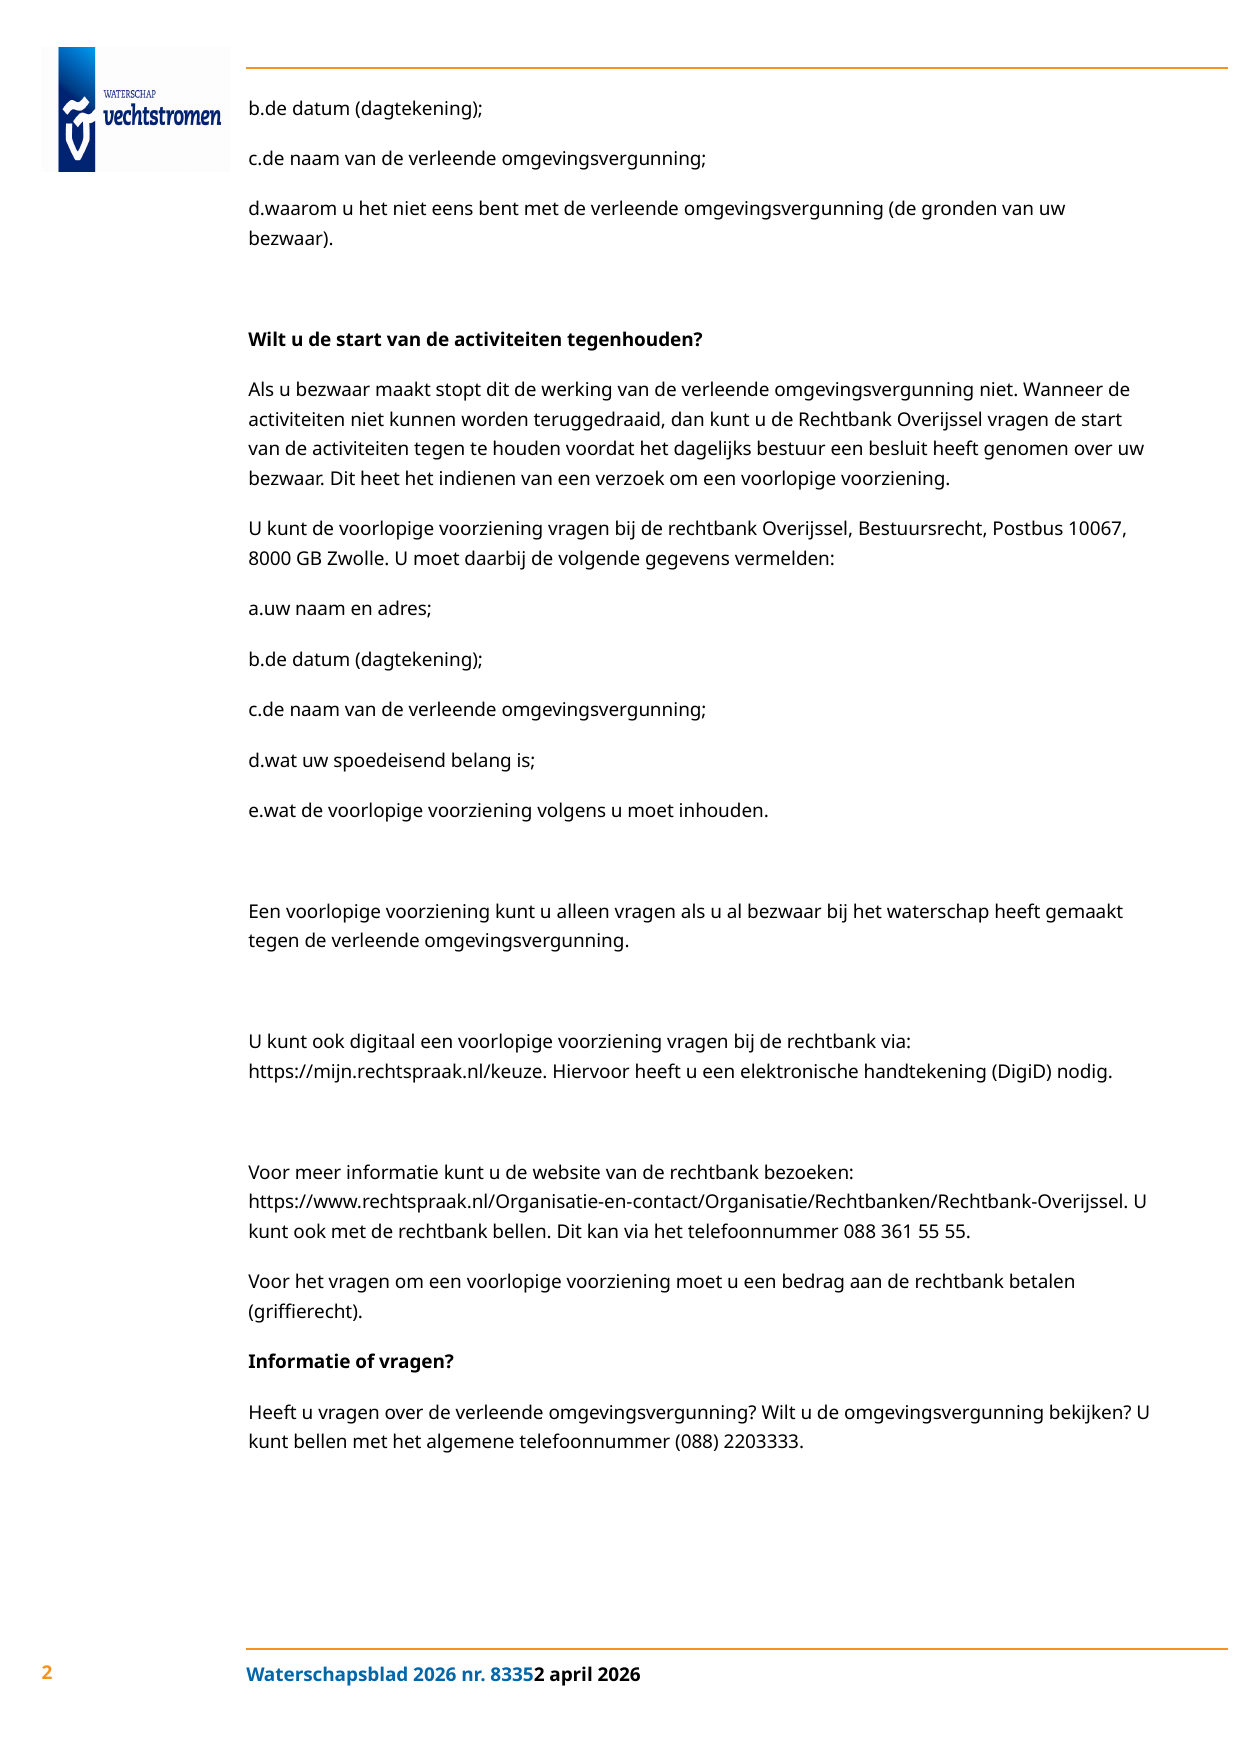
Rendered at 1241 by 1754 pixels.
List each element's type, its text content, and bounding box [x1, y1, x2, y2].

text c.de naam van de verleende omgevingsvergunning; [248, 696, 1152, 722]
text c.de naam van de verleende omgevingsvergunning; [248, 145, 1152, 171]
text U kunt ook digitaal een voorlopige voorziening vragen bij de rechtbank via: https://mijn.rechtspraak.nl/keuze. Hiervoor heeft u een elektronische handtekening (DigiD) nodig. [248, 1028, 1152, 1084]
picture [41, 47, 231, 172]
text Wilt u de start van de activiteiten tegenhouden? [248, 326, 1152, 352]
text e.wat de voorlopige voorziening volgens u moet inhouden. [248, 797, 1152, 823]
text Als u bezwaar maakt stopt dit de werking van de verleende omgevingsvergunning niet. Wanneer de activiteiten niet kunnen worden teruggedraaid, dan kunt u de Rechtbank Overijssel vragen de start van de activiteiten tegen te houden voordat het dagelijks bestuur een besluit heeft genomen over uw bezwaar. Dit heet het indienen van een verzoek om een voorlopige voorziening. [248, 376, 1152, 491]
text d.waarom u het niet eens bent met de verleende omgevingsvergunning (de gronden van uw bezwaar). [248, 196, 1152, 251]
text a.uw naam en adres; [248, 596, 1152, 621]
text Heeft u vragen over de verleende omgevingsvergunning? Wilt u de omgevingsvergunning bekijken? U kunt bellen met het algemene telefoonnummer (088) 2203333. [248, 1399, 1152, 1454]
text Informatie of vragen? [248, 1348, 1152, 1374]
text U kunt de voorlopige voorziening vragen bij de rechtbank Overijssel, Bestuursrecht, Postbus 10067, 8000 GB Zwolle. U moet daarbij de volgende gegevens vermelden: [248, 516, 1152, 571]
text Een voorlopige voorziening kunt u alleen vragen als u al bezwaar bij het waterschap heeft gemaakt tegen de verleende omgevingsvergunning. [248, 898, 1152, 953]
text b.de datum (dagtekening); [248, 95, 1152, 121]
text Voor meer informatie kunt u de website van de rechtbank bezoeken: https://www.rechtspraak.nl/Organisatie-en-contact/Organisatie/Rechtbanken/Rechtbank-Overijssel. U kunt ook met de rechtbank bellen. Dit kan via het telefoonnummer 088 361 55 55. [248, 1159, 1152, 1244]
text d.wat uw spoedeisend belang is; [248, 747, 1152, 773]
text Voor het vragen om een voorlopige voorziening moet u een bedrag aan de rechtbank betalen (griffierecht). [248, 1268, 1152, 1324]
text b.de datum (dagtekening); [248, 646, 1152, 672]
